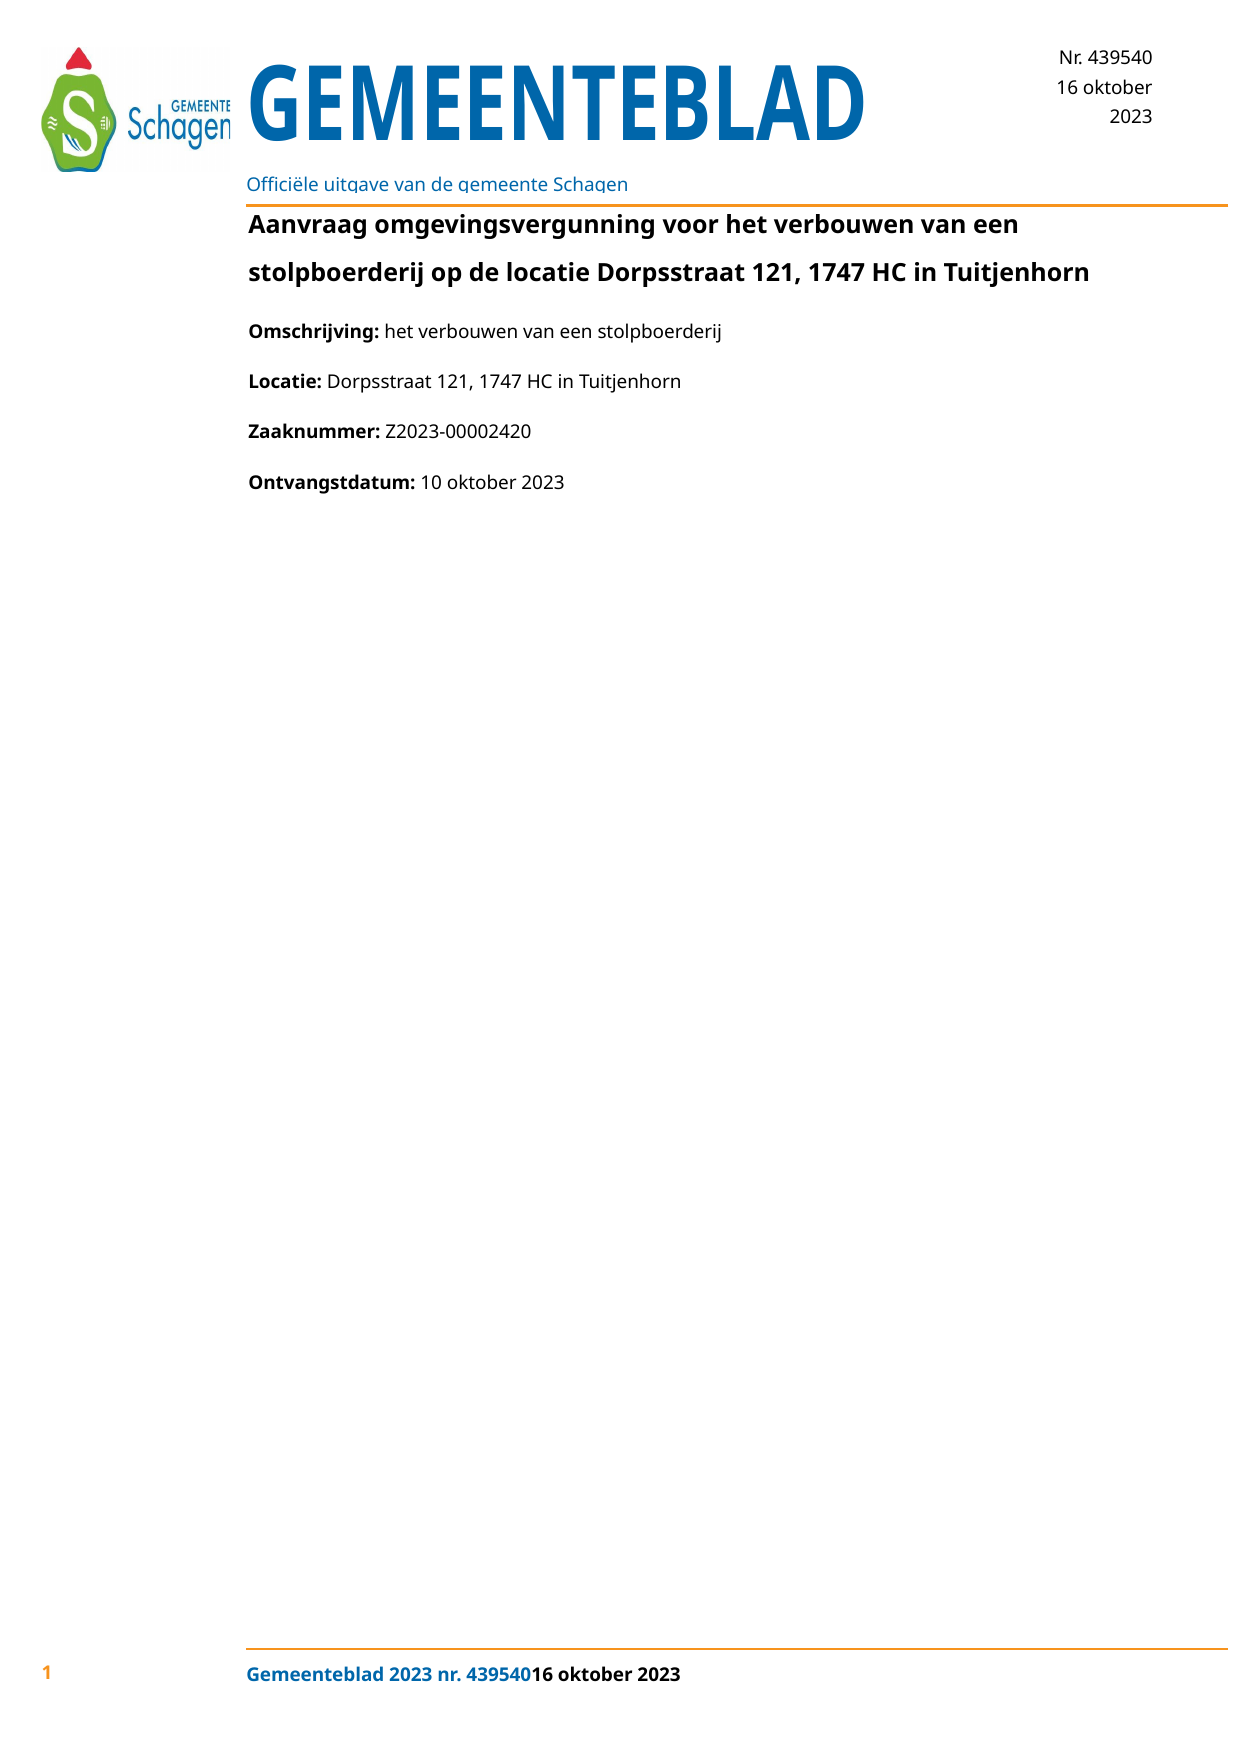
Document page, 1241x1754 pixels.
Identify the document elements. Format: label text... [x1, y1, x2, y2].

text Locatie: Dorpsstraat 121, 1747 HC in Tuitjenhorn [248, 368, 1152, 394]
picture [41, 47, 231, 172]
text Ontvangstdatum: 10 oktober 2023 [248, 469, 1152, 495]
text Zaaknummer: Z2023-00002420 [248, 419, 1152, 444]
text Aanvraag omgevingsvergunning voor het verbouwen van een stolpboerderij op de locatie Dorpsstraat 121, 1747 HC in Tuitjenhorn [248, 207, 1152, 288]
text Omschrijving: het verbouwen van een stolpboerderij [248, 318, 1152, 344]
